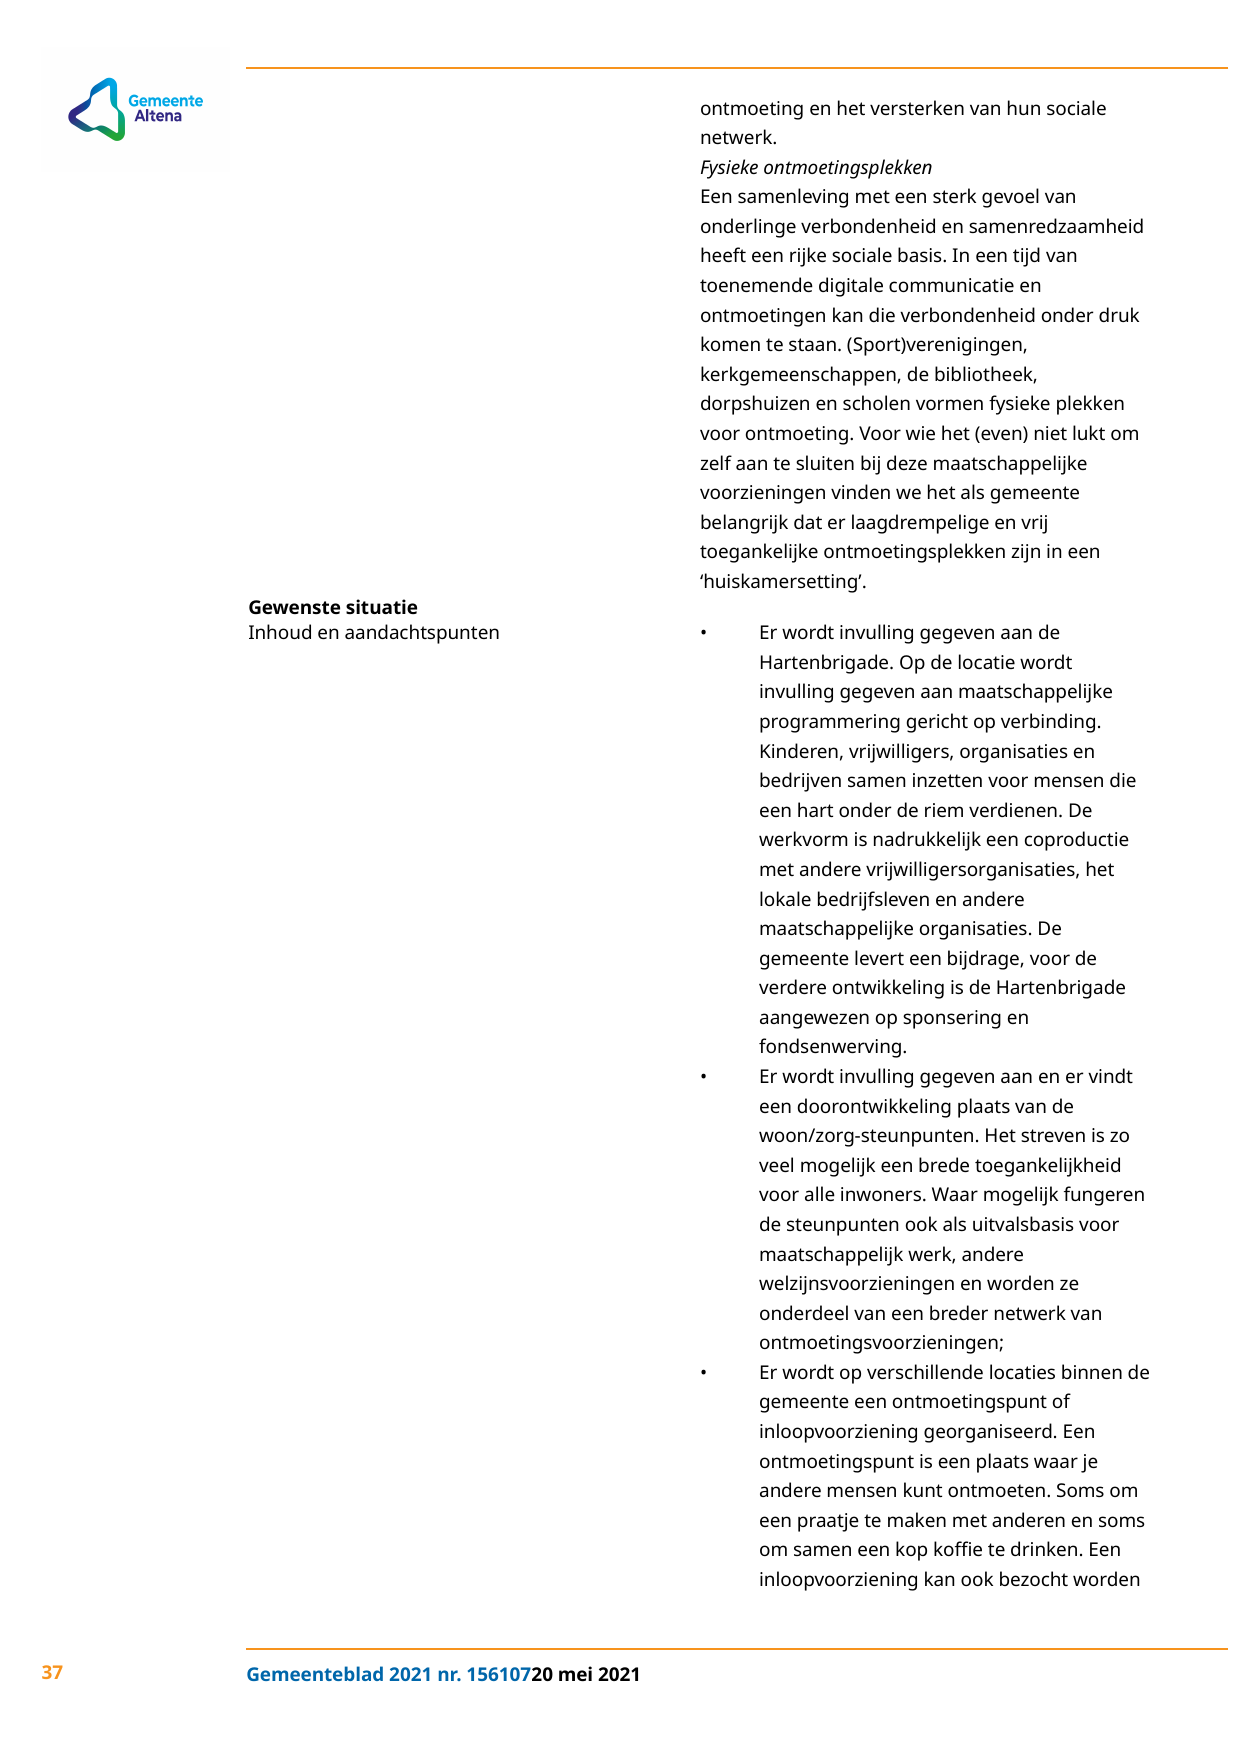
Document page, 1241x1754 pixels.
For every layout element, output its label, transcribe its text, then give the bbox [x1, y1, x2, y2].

table_cell Gewenste situatie [248, 594, 1152, 619]
table_cell [248, 95, 700, 594]
table_cell Er wordt invulling gegeven aan de Hartenbrigade. Op de locatie wordt invulling gegeven aan maatschappelijke programmering gericht op verbinding. Kinderen, vrijwilligers, organisaties en bedrijven samen inzetten voor mensen die een hart onder de riem verdienen. De werkvorm is nadrukkelijk een coproductie met andere vrijwilligersorganisaties, het lokale bedrijfsleven en andere maatschappelijke organisaties. De gemeente levert een bijdrage, voor de verdere ontwikkeling is de Hartenbrigade aangewezen op sponsering en fondsenwerving. Er wordt invulling gegeven aan en er vindt een doorontwikkeling plaats van de woon/zorg-steunpunten. Het streven is zo veel mogelijk een brede toegankelijkheid voor alle inwoners. Waar mogelijk fungeren de steunpunten ook als uitvalsbasis voor maatschappelijk werk, andere welzijnsvoorzieningen en worden ze onderdeel van een breder netwerk van ontmoetingsvoorzieningen; Er wordt op verschillende locaties binnen de gemeente een ontmoetingspunt of inloopvoorziening georganiseerd. Een ontmoetingspunt is een plaats waar je andere mensen kunt ontmoeten. Soms om een praatje te maken met anderen en soms om samen een kop koffie te drinken. Een inloopvoorziening kan ook bezocht worden [700, 620, 1152, 1592]
table_cell Inhoud en aandachtspunten [248, 620, 700, 1592]
picture [41, 47, 231, 172]
table_cell ontmoeting en het versterken van hun sociale netwerk. Fysieke ontmoetingsplekken Een samenleving met een sterk gevoel van onderlinge verbondenheid en samenredzaamheid heeft een rijke sociale basis. In een tijd van toenemende digitale communicatie en ontmoetingen kan die verbondenheid onder druk komen te staan. (Sport)verenigingen, kerkgemeenschappen, de bibliotheek, dorpshuizen en scholen vormen fysieke plekken voor ontmoeting. Voor wie het (even) niet lukt om zelf aan te sluiten bij deze maatschappelijke voorzieningen vinden we het als gemeente belangrijk dat er laagdrempelige en vrij toegankelijke ontmoetingsplekken zijn in een ‘huiskamersetting’. [700, 95, 1152, 594]
